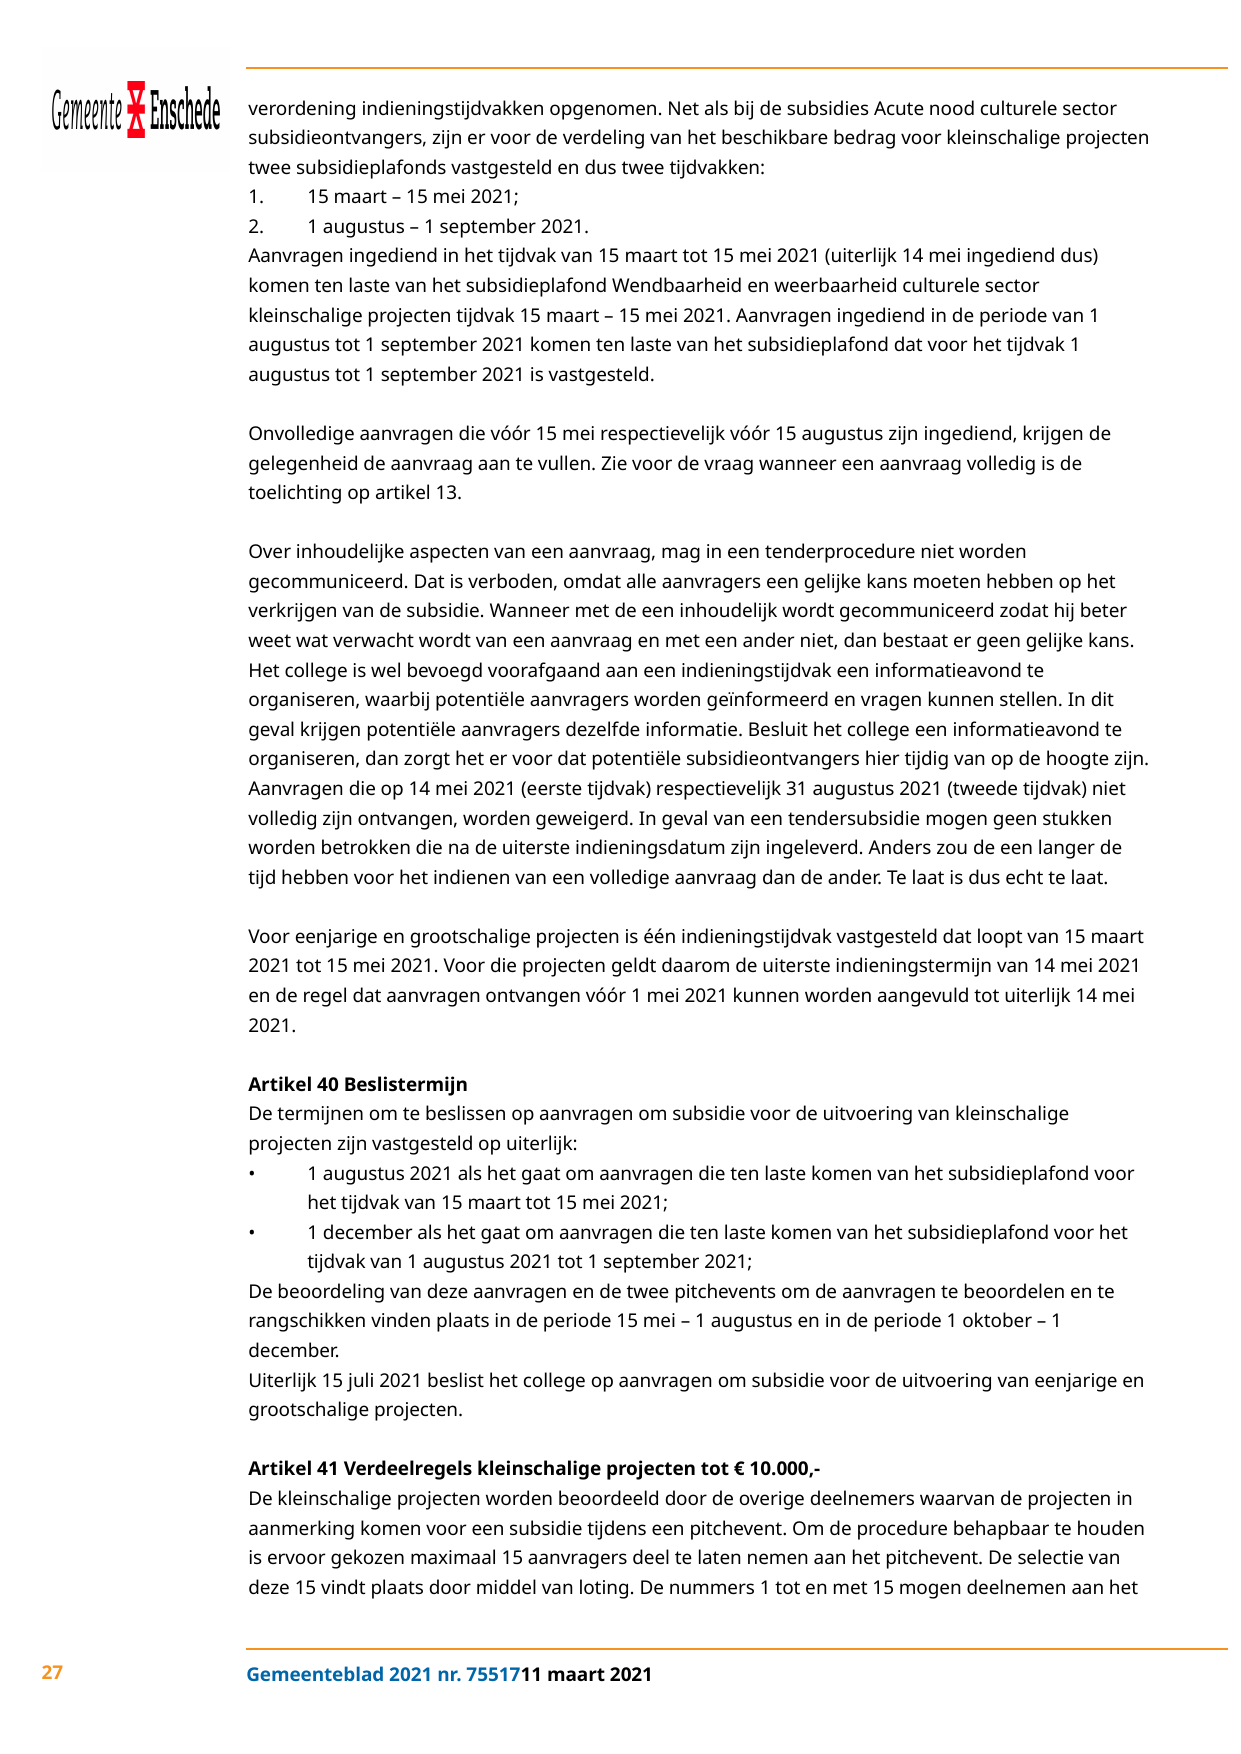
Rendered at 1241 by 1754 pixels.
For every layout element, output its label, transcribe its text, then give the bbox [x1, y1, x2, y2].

picture [41, 47, 231, 172]
text Over inhoudelijke aspecten van een aanvraag, mag in een tenderprocedure niet worden gecommuniceerd. Dat is verboden, omdat alle aanvragers een gelijke kans moeten hebben op het verkrijgen van de subsidie. Wanneer met de een inhoudelijk wordt gecommuniceerd zodat hij beter weet wat verwacht wordt van een aanvraag en met een ander niet, dan bestaat er geen gelijke kans. Het college is wel bevoegd voorafgaand aan een indieningstijdvak een informatieavond te organiseren, waarbij potentiële aanvragers worden geïnformeerd en vragen kunnen stellen. In dit geval krijgen potentiële aanvragers dezelfde informatie. Besluit het college een informatieavond te organiseren, dan zorgt het er voor dat potentiële subsidieontvangers hier tijdig van op de hoogte zijn. [248, 538, 1152, 771]
text Artikel 40 Beslistermijn [248, 1071, 1152, 1097]
text De termijnen om te beslissen op aanvragen om subsidie voor de uitvoering van kleinschalige projecten zijn vastgesteld op uiterlijk: [248, 1101, 1152, 1156]
text De beoordeling van deze aanvragen en de twee pitchevents om de aanvragen te beoordelen en te rangschikken vinden plaats in de periode 15 mei – 1 augustus en in de periode 1 oktober – 1 december. [248, 1278, 1152, 1363]
text Onvolledige aanvragen die vóór 15 mei respectievelijk vóór 15 augustus zijn ingediend, krijgen de gelegenheid de aanvraag aan te vullen. Zie voor de vraag wanneer een aanvraag volledig is de toelichting op artikel 13. [248, 420, 1152, 505]
text Aanvragen ingediend in het tijdvak van 15 maart tot 15 mei 2021 (uiterlijk 14 mei ingediend dus) komen ten laste van het subsidieplafond Wendbaarheid en weerbaarheid culturele sector kleinschalige projecten tijdvak 15 maart – 15 mei 2021. Aanvragen ingediend in de periode van 1 augustus tot 1 september 2021 komen ten laste van het subsidieplafond dat voor het tijdvak 1 augustus tot 1 september 2021 is vastgesteld. [248, 243, 1152, 387]
text Voor eenjarige en grootschalige projecten is één indieningstijdvak vastgesteld dat loopt van 15 maart 2021 tot 15 mei 2021. Voor die projecten geldt daarom de uiterste indieningstermijn van 14 mei 2021 en de regel dat aanvragen ontvangen vóór 1 mei 2021 kunnen worden aangevuld tot uiterlijk 14 mei 2021. [248, 923, 1152, 1038]
list 1 augustus 2021 als het gaat om aanvragen die ten laste komen van het subsidieplafond voor het tijdvak van 15 maart tot 15 mei 2021; [248, 1160, 1152, 1215]
text De kleinschalige projecten worden beoordeeld door de overige deelnemers waarvan de projecten in aanmerking komen voor een subsidie tijdens een pitchevent. Om de procedure behapbaar te houden is ervoor gekozen maximaal 15 aanvragers deel te laten nemen aan het pitchevent. De selectie van deze 15 vindt plaats door middel van loting. De nummers 1 tot en met 15 mogen deelnemen aan het [248, 1485, 1152, 1600]
list 1 december als het gaat om aanvragen die ten laste komen van het subsidieplafond voor het tijdvak van 1 augustus 2021 tot 1 september 2021; [248, 1219, 1152, 1274]
text Artikel 41 Verdeelregels kleinschalige projecten tot € 10.000,- [248, 1456, 1152, 1481]
list 1 augustus – 1 september 2021. [248, 213, 1152, 239]
list 15 maart – 15 mei 2021; [248, 183, 1152, 209]
text Aanvragen die op 14 mei 2021 (eerste tijdvak) respectievelijk 31 augustus 2021 (tweede tijdvak) niet volledig zijn ontvangen, worden geweigerd. In geval van een tendersubsidie mogen geen stukken worden betrokken die na de uiterste indieningsdatum zijn ingeleverd. Anders zou de een langer de tijd hebben voor het indienen van een volledige aanvraag dan de ander. Te laat is dus echt te laat. [248, 775, 1152, 890]
text Uiterlijk 15 juli 2021 beslist het college op aanvragen om subsidie voor de uitvoering van eenjarige en grootschalige projecten. [248, 1367, 1152, 1422]
text verordening indieningstijdvakken opgenomen. Net als bij de subsidies Acute nood culturele sector subsidieontvangers, zijn er voor de verdeling van het beschikbare bedrag voor kleinschalige projecten twee subsidieplafonds vastgesteld en dus twee tijdvakken: [248, 95, 1152, 180]
